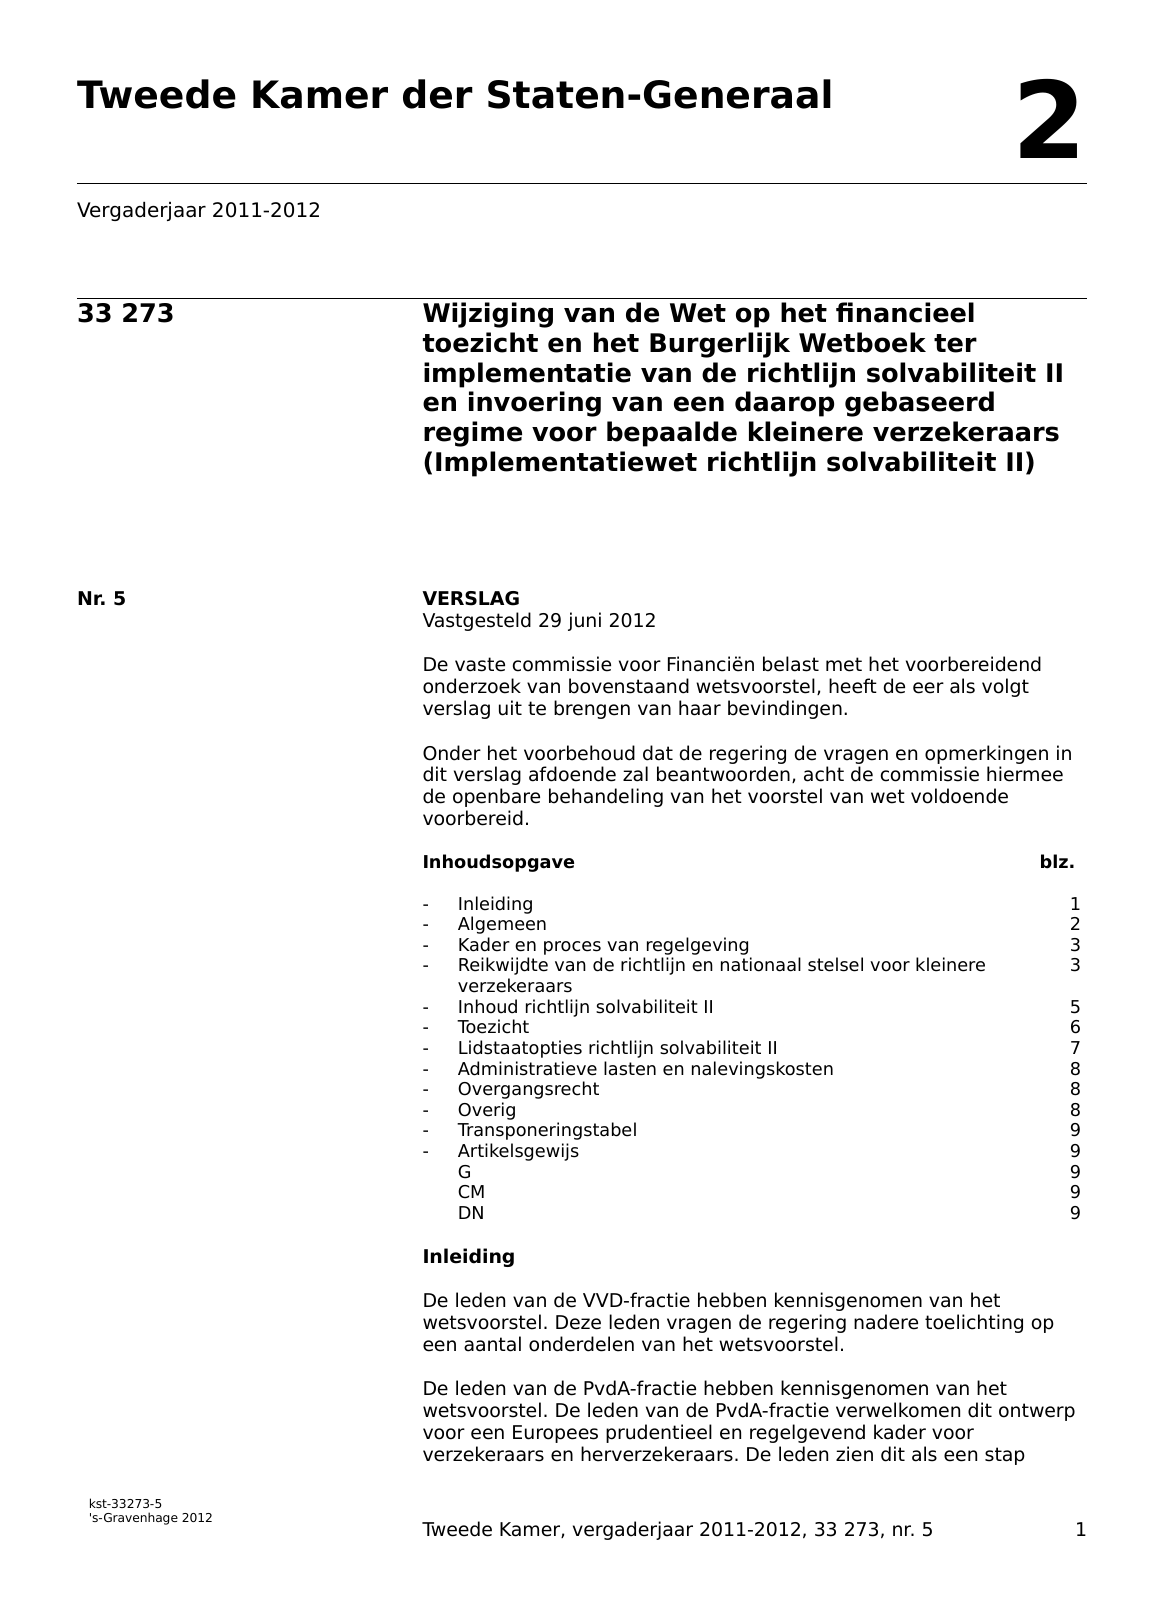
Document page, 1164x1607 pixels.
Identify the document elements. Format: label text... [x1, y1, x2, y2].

table_cell Vergaderjaar 2011-2012 [77, 184, 1087, 298]
table_cell - [422, 935, 452, 955]
table_cell [1013, 873, 1087, 893]
table_cell 8 [1013, 1059, 1087, 1079]
table_cell 9 [1013, 1162, 1087, 1182]
table_cell [422, 1162, 452, 1182]
table_cell - [422, 997, 452, 1017]
table_cell Transponeringstabel [452, 1120, 1013, 1141]
table_header 2 [886, 59, 1087, 183]
text Vastgesteld 29 juni 2012 [422, 610, 1087, 632]
table_cell - [422, 1017, 452, 1038]
table_cell [422, 1182, 452, 1203]
subtitle Inleiding [422, 1246, 1087, 1268]
table_cell Overgangsrecht [452, 1079, 1013, 1100]
text De leden van de PvdA-fractie hebben kennisgenomen van het wetsvoorstel. De leden van de PvdA-fractie verwelkomen dit ontwerp voor een Europees prudentieel en regelgevend kader voor verzekeraars en herverzekeraars. De leden zien dit als een stap [422, 1378, 1087, 1466]
table_cell 9 [1013, 1203, 1087, 1223]
table_cell - [422, 1079, 452, 1100]
table_header Inhoudsopgave [422, 852, 1013, 873]
table_cell Administratieve lasten en nalevingskosten [452, 1059, 1013, 1079]
table_cell - [422, 1038, 452, 1058]
table_header blz. [1013, 852, 1087, 873]
table_cell 8 [1013, 1100, 1087, 1120]
table_cell Kader en proces van regelgeving [452, 935, 1013, 955]
text De leden van de VVD-fractie hebben kennisgenomen van het wetsvoorstel. Deze leden vragen de regering nadere toelichting op een aantal onderdelen van het wetsvoorstel. [422, 1290, 1087, 1356]
table_cell - [422, 914, 452, 935]
subtitle 33 273 Wijziging van de Wet op het financieel toezicht en het Burgerlijk Wetboek ter implementatie van de richtlijn solvabiliteit II en invoering van een daarop gebaseerd regime voor bepaalde kleinere verzekeraars (Implementatiewet richtlijn solvabiliteit II) [77, 299, 1087, 477]
table_cell Artikelsgewijs [452, 1141, 1013, 1162]
table_header Tweede Kamer der Staten-Generaal [77, 59, 886, 183]
text Onder het voorbehoud dat de regering de vragen en opmerkingen in dit verslag afdoende zal beantwoorden, acht de commissie hiermee de openbare behandeling van het voorstel van wet voldoende voorbereid. [422, 742, 1087, 830]
table_cell [422, 873, 1013, 893]
table_cell Inleiding [452, 894, 1013, 914]
table_cell 3 [1013, 955, 1087, 997]
table_cell - [422, 955, 452, 997]
table_cell 9 [1013, 1120, 1087, 1141]
table_cell CM [452, 1182, 1013, 1203]
table_cell [422, 1203, 452, 1223]
table_cell Overig [452, 1100, 1013, 1120]
table_cell 9 [1013, 1182, 1087, 1203]
text 's-Gravenhage 2012 [88, 1511, 323, 1525]
subtitle Nr. 5 VERSLAG [77, 588, 1087, 610]
table_cell 6 [1013, 1017, 1087, 1038]
table_cell Reikwijdte van de richtlijn en nationaal stelsel voor kleinere verzekeraars [452, 955, 1013, 997]
table_cell 8 [1013, 1079, 1087, 1100]
table_cell 2 [1013, 914, 1087, 935]
table_cell G [452, 1162, 1013, 1182]
table_cell Toezicht [452, 1017, 1013, 1038]
table_cell - [422, 1120, 452, 1141]
table_cell 7 [1013, 1038, 1087, 1058]
table_cell 5 [1013, 997, 1087, 1017]
table_cell - [422, 1141, 452, 1162]
text De vaste commissie voor Financiën belast met het voorbereidend onderzoek van bovenstaand wetsvoorstel, heeft de eer als volgt verslag uit te brengen van haar bevindingen. [422, 654, 1087, 720]
table_cell - [422, 1059, 452, 1079]
table_cell DN [452, 1203, 1013, 1223]
table_cell 9 [1013, 1141, 1087, 1162]
table_cell Lidstaatopties richtlijn solvabiliteit II [452, 1038, 1013, 1058]
table_cell - [422, 894, 452, 914]
text kst-33273-5 [88, 1497, 323, 1511]
table_cell 3 [1013, 935, 1087, 955]
table_cell Inhoud richtlijn solvabiliteit II [452, 997, 1013, 1017]
table_cell Algemeen [452, 914, 1013, 935]
table_cell 1 [1013, 894, 1087, 914]
table_cell - [422, 1100, 452, 1120]
